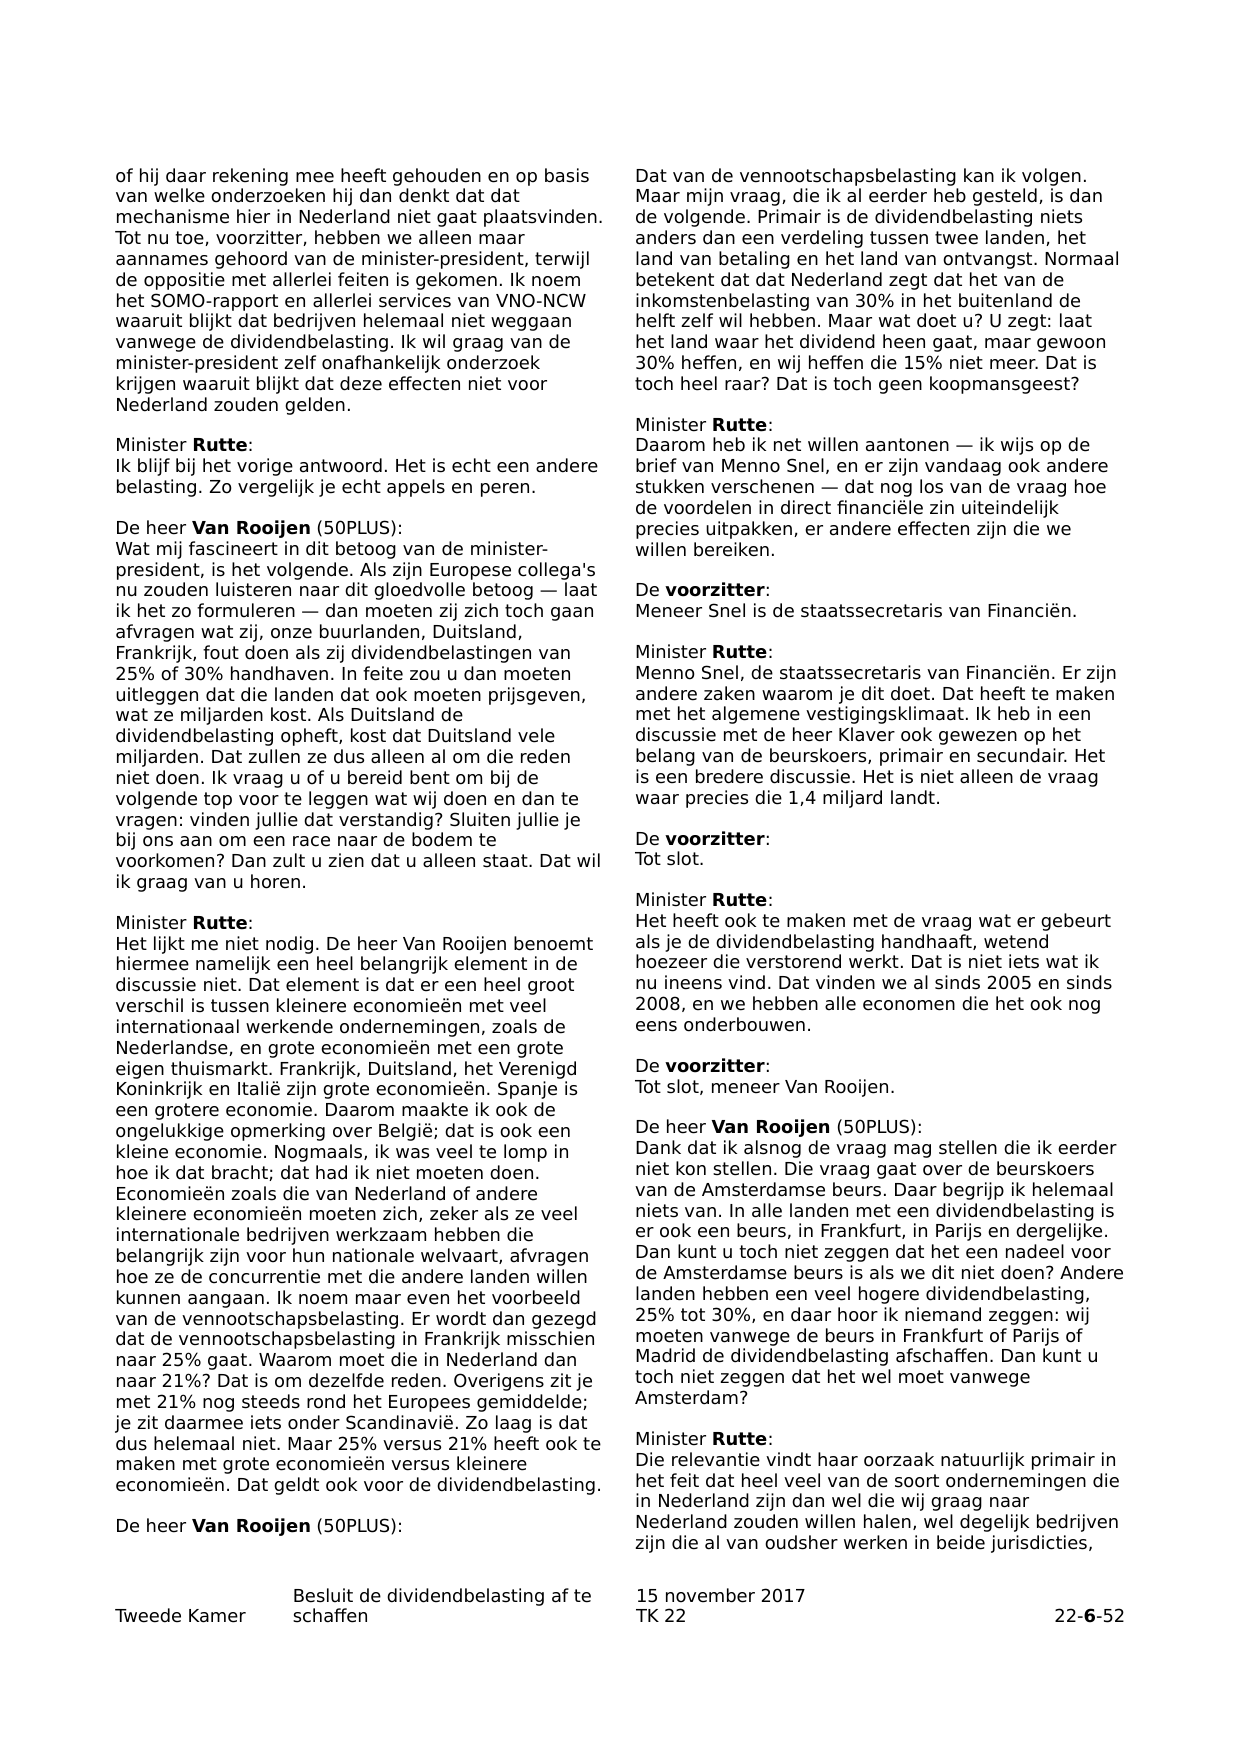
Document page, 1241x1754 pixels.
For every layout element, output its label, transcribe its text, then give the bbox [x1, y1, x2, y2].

text Het lijkt me niet nodig. De heer Van Rooijen benoemt hiermee namelijk een heel belangrijk element in de discussie niet. Dat element is dat er een heel groot verschil is tussen kleinere economieën met veel internationaal werkende ondernemingen, zoals de Nederlandse, en grote economieën met een grote eigen thuismarkt. Frankrijk, Duitsland, het Verenigd Koninkrijk en Italië zijn grote economieën. Spanje is een grotere economie. Daarom maakte ik ook de ongelukkige opmerking over België; dat is ook een kleine economie. Nogmaals, ik was veel te lomp in hoe ik dat bracht; dat had ik niet moeten doen. Economieën zoals die van Nederland of andere kleinere economieën moeten zich, zeker als ze veel internationale bedrijven werkzaam hebben die belangrijk zijn voor hun nationale welvaart, afvragen hoe ze de concurrentie met die andere landen willen kunnen aangaan. Ik noem maar even het voorbeeld van de vennootschapsbelasting. Er wordt dan gezegd dat de vennootschapsbelasting in Frankrijk misschien naar 25% gaat. Waarom moet die in Nederland dan naar 21%? Dat is om dezelfde reden. Overigens zit je met 21% nog steeds rond het Europees gemiddelde; je zit daarmee iets onder Scandinavië. Zo laag is dat dus helemaal niet. Maar 25% versus 21% heeft ook te maken met grote economieën versus kleinere economieën. Dat geldt ook voor de dividendbelasting. [115, 933, 605, 1496]
text Het heeft ook te maken met de vraag wat er gebeurt als je de dividendbelasting handhaaft, wetend hoezeer die verstorend werkt. Dat is niet iets wat ik nu ineens vind. Dat vinden we al sinds 2005 en sinds 2008, en we hebben alle economen die het ook nog eens onderbouwen. [635, 911, 1125, 1036]
text of hij daar rekening mee heeft gehouden en op basis van welke onderzoeken hij dan denkt dat dat mechanisme hier in Nederland niet gaat plaatsvinden. Tot nu toe, voorzitter, hebben we alleen maar aannames gehoord van de minister-president, terwijl de oppositie met allerlei feiten is gekomen. Ik noem het SOMO-rapport en allerlei services van VNO-NCW waaruit blijkt dat bedrijven helemaal niet weggaan vanwege de dividendbelasting. Ik wil graag van de minister-president zelf onafhankelijk onderzoek krijgen waaruit blijkt dat deze effecten niet voor Nederland zouden gelden. [115, 165, 605, 415]
text Ik blijf bij het vorige antwoord. Het is echt een andere belasting. Zo vergelijk je echt appels en peren. [115, 456, 605, 498]
text Daarom heb ik net willen aantonen — ik wijs op de brief van Menno Snel, en er zijn vandaag ook andere stukken verschenen — dat nog los van de vraag hoe de voordelen in direct financiële zin uiteindelijk precies uitpakken, er andere effecten zijn die we willen bereiken. [635, 435, 1125, 560]
text De heer Van Rooijen (50PLUS): [115, 1516, 605, 1537]
text Menno Snel, de staatssecretaris van Financiën. Er zijn andere zaken waarom je dit doet. Dat heeft te maken met het algemene vestigingsklimaat. Ik heb in een discussie met de heer Klaver ook gewezen op het belang van de beurskoers, primair en secundair. Het is een bredere discussie. Het is niet alleen de vraag waar precies die 1,4 miljard landt. [635, 662, 1125, 808]
text Tot slot. [635, 849, 1125, 870]
text Minister Rutte: [635, 890, 1125, 911]
text De voorzitter: [635, 580, 1125, 601]
text De heer Van Rooijen (50PLUS): [115, 518, 605, 538]
text Tot slot, meneer Van Rooijen. [635, 1076, 1125, 1097]
text Minister Rutte: [115, 913, 605, 933]
text Dank dat ik alsnog de vraag mag stellen die ik eerder niet kon stellen. Die vraag gaat over de beurskoers van de Amsterdamse beurs. Daar begrijp ik helemaal niets van. In alle landen met een dividendbelasting is er ook een beurs, in Frankfurt, in Parijs en dergelijke. Dan kunt u toch niet zeggen dat het een nadeel voor de Amsterdamse beurs is als we dit niet doen? Andere landen hebben een veel hogere dividendbelasting, 25% tot 30%, en daar hoor ik niemand zeggen: wij moeten vanwege de beurs in Frankfurt of Parijs of Madrid de dividendbelasting afschaffen. Dan kunt u toch niet zeggen dat het wel moet vanwege Amsterdam? [635, 1138, 1125, 1409]
text Minister Rutte: [635, 1429, 1125, 1449]
text Minister Rutte: [115, 435, 605, 456]
text De voorzitter: [635, 1056, 1125, 1076]
text De heer Van Rooijen (50PLUS): [635, 1117, 1125, 1138]
text Minister Rutte: [635, 642, 1125, 662]
text Dat van de vennootschapsbelasting kan ik volgen. Maar mijn vraag, die ik al eerder heb gesteld, is dan de volgende. Primair is de dividendbelasting niets anders dan een verdeling tussen twee landen, het land van betaling en het land van ontvangst. Normaal betekent dat dat Nederland zegt dat het van de inkomstenbelasting van 30% in het buitenland de helft zelf wil hebben. Maar wat doet u? U zegt: laat het land waar het dividend heen gaat, maar gewoon 30% heffen, en wij heffen die 15% niet meer. Dat is toch heel raar? Dat is toch geen koopmansgeest? [635, 165, 1125, 394]
text Die relevantie vindt haar oorzaak natuurlijk primair in het feit dat heel veel van de soort ondernemingen die in Nederland zijn dan wel die wij graag naar Nederland zouden willen halen, wel degelijk bedrijven zijn die al van oudsher werken in beide jurisdicties, [635, 1449, 1125, 1554]
text Meneer Snel is de staatssecretaris van Financiën. [635, 601, 1125, 622]
text Minister Rutte: [635, 414, 1125, 435]
text De voorzitter: [635, 828, 1125, 849]
text Wat mij fascineert in dit betoog van de minister-president, is het volgende. Als zijn Europese collega's nu zouden luisteren naar dit gloedvolle betoog — laat ik het zo formuleren — dan moeten zij zich toch gaan afvragen wat zij, onze buurlanden, Duitsland, Frankrijk, fout doen als zij dividendbelastingen van 25% of 30% handhaven. In feite zou u dan moeten uitleggen dat die landen dat ook moeten prijsgeven, wat ze miljarden kost. Als Duitsland de dividendbelasting opheft, kost dat Duitsland vele miljarden. Dat zullen ze dus alleen al om die reden niet doen. Ik vraag u of u bereid bent om bij de volgende top voor te leggen wat wij doen en dan te vragen: vinden jullie dat verstandig? Sluiten jullie je bij ons aan om een race naar de bodem te voorkomen? Dan zult u zien dat u alleen staat. Dat wil ik graag van u horen. [115, 538, 605, 893]
